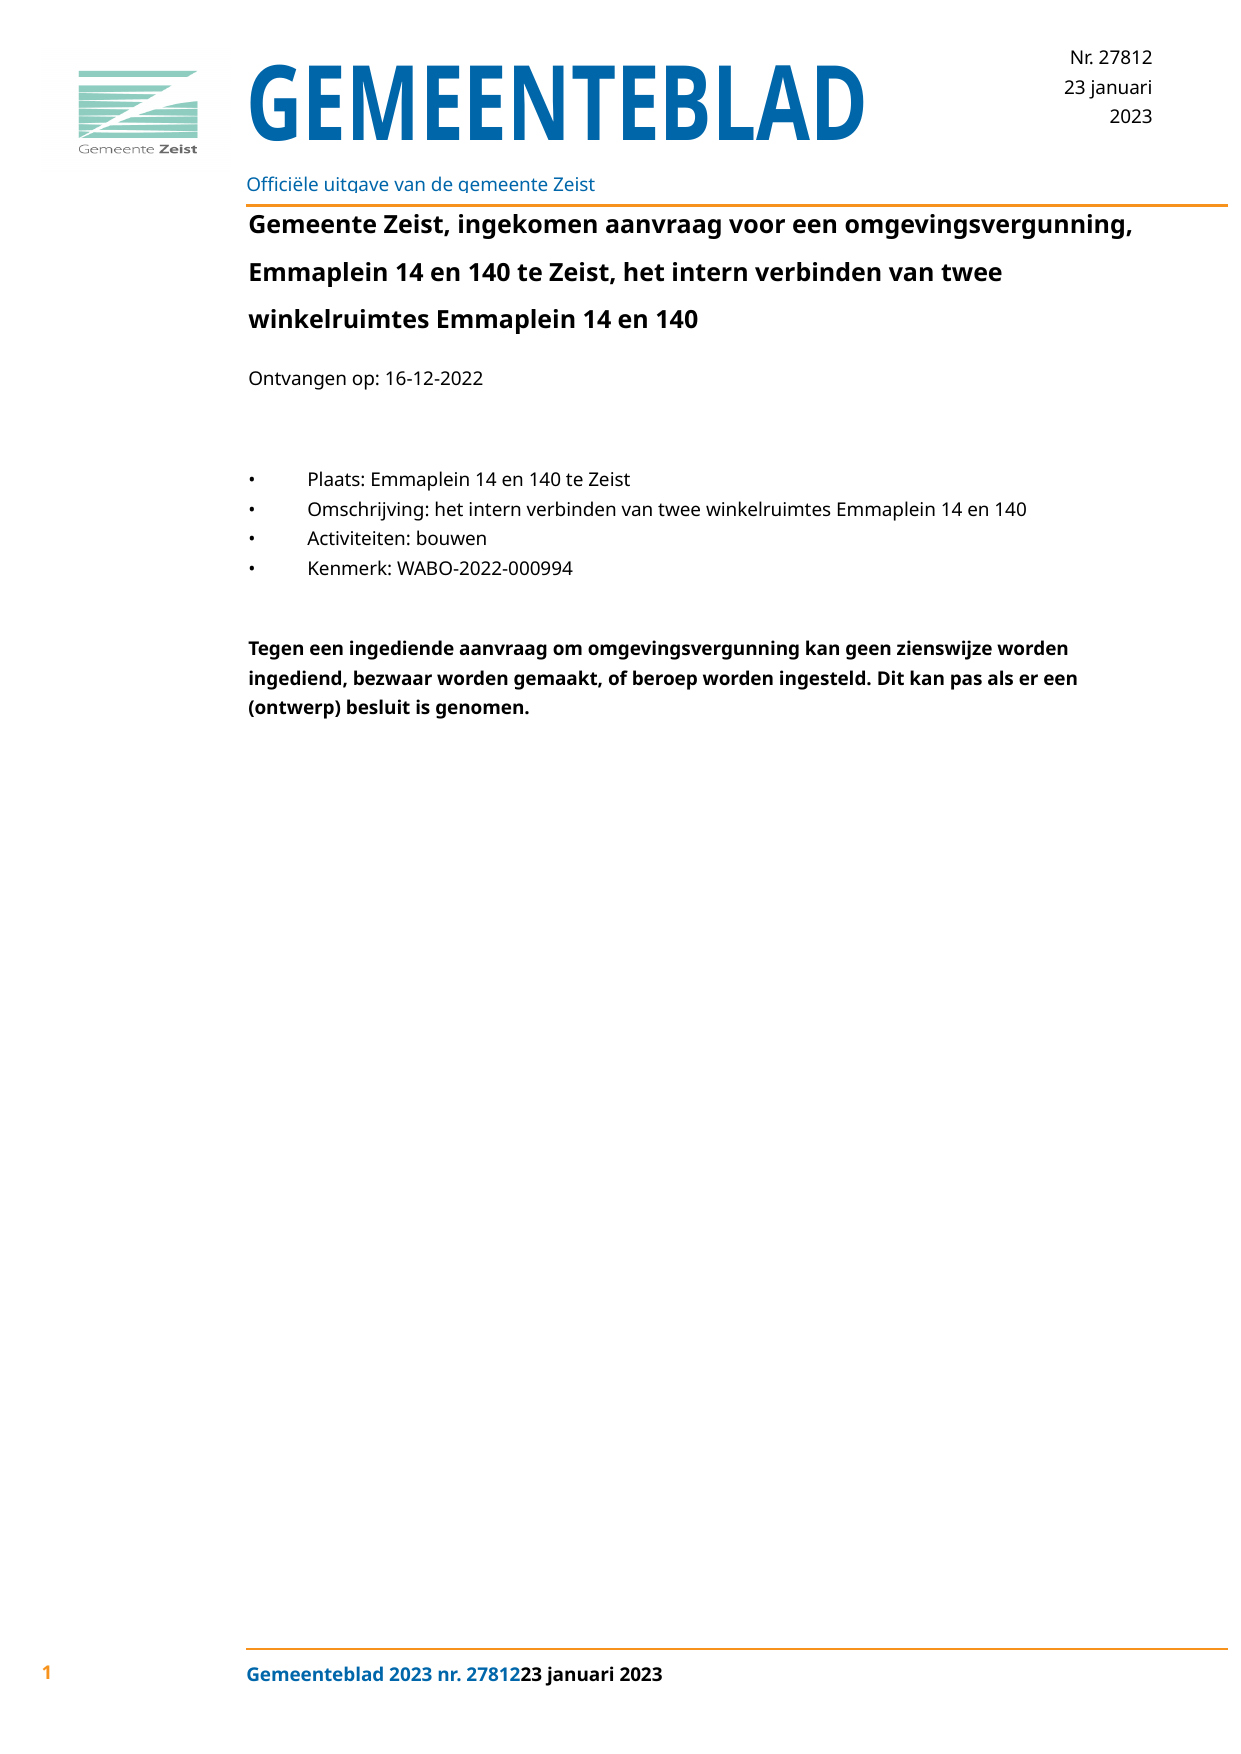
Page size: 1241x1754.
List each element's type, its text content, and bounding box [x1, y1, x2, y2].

list Omschrijving: het intern verbinden van twee winkelruimtes Emmaplein 14 en 140 [248, 496, 1152, 522]
text Tegen een ingediende aanvraag om omgevingsvergunning kan geen zienswijze worden ingediend, bezwaar worden gemaakt, of beroep worden ingesteld. Dit kan pas als er een (ontwerp) besluit is genomen. [248, 635, 1152, 720]
list Plaats: Emmaplein 14 en 140 te Zeist [248, 466, 1152, 492]
text Ontvangen op: 16-12-2022 [248, 366, 1152, 391]
list Kenmerk: WABO-2022-000994 [248, 555, 1152, 581]
picture [41, 47, 231, 172]
text Gemeente Zeist, ingekomen aanvraag voor een omgevingsvergunning, Emmaplein 14 en 140 te Zeist, het intern verbinden van twee winkelruimtes Emmaplein 14 en 140 [248, 207, 1152, 336]
list Activiteiten: bouwen [248, 526, 1152, 551]
